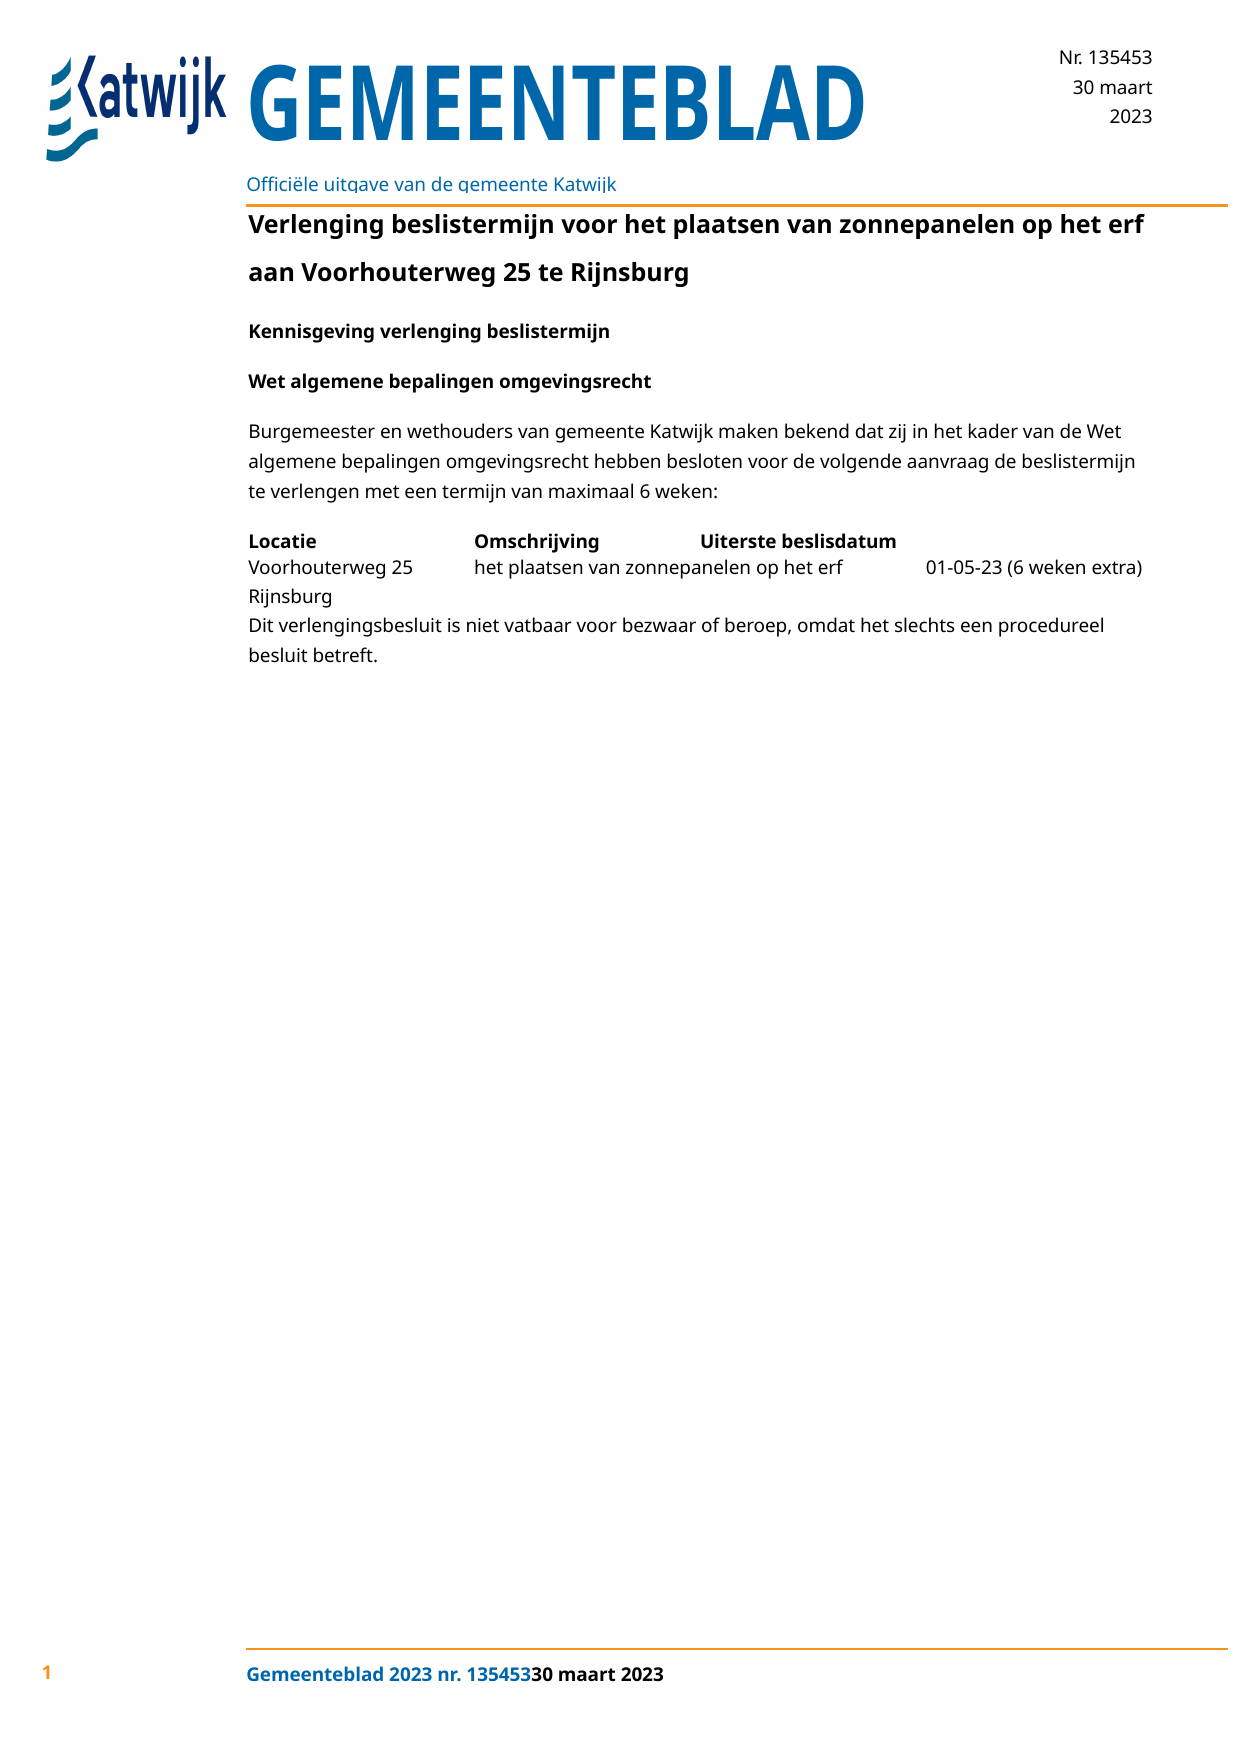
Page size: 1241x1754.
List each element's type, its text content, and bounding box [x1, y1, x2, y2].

text Wet algemene bepalingen omgevingsrecht [248, 368, 1152, 394]
text Kennisgeving verlenging beslistermijn [248, 318, 1152, 344]
table_header Uiterste beslisdatum [700, 529, 1152, 554]
table_cell 01-05-23 (6 weken extra) [926, 554, 1152, 609]
table_header Locatie [248, 529, 474, 554]
table_header Omschrijving [474, 529, 700, 554]
text Dit verlengingsbesluit is niet vatbaar voor bezwaar of beroep, omdat het slechts een procedureel besluit betreft. [248, 613, 1152, 668]
table_cell Voorhouterweg 25 Rijnsburg [248, 554, 474, 609]
text Verlenging beslistermijn voor het plaatsen van zonnepanelen op het erf aan Voorhouterweg 25 te Rijnsburg [248, 207, 1152, 288]
text Burgemeester en wethouders van gemeente Katwijk maken bekend dat zij in het kader van de Wet algemene bepalingen omgevingsrecht hebben besloten voor de volgende aanvraag de beslistermijn te verlengen met een termijn van maximaal 6 weken: [248, 419, 1152, 504]
picture [41, 47, 231, 172]
table_cell het plaatsen van zonnepanelen op het erf [474, 554, 926, 609]
